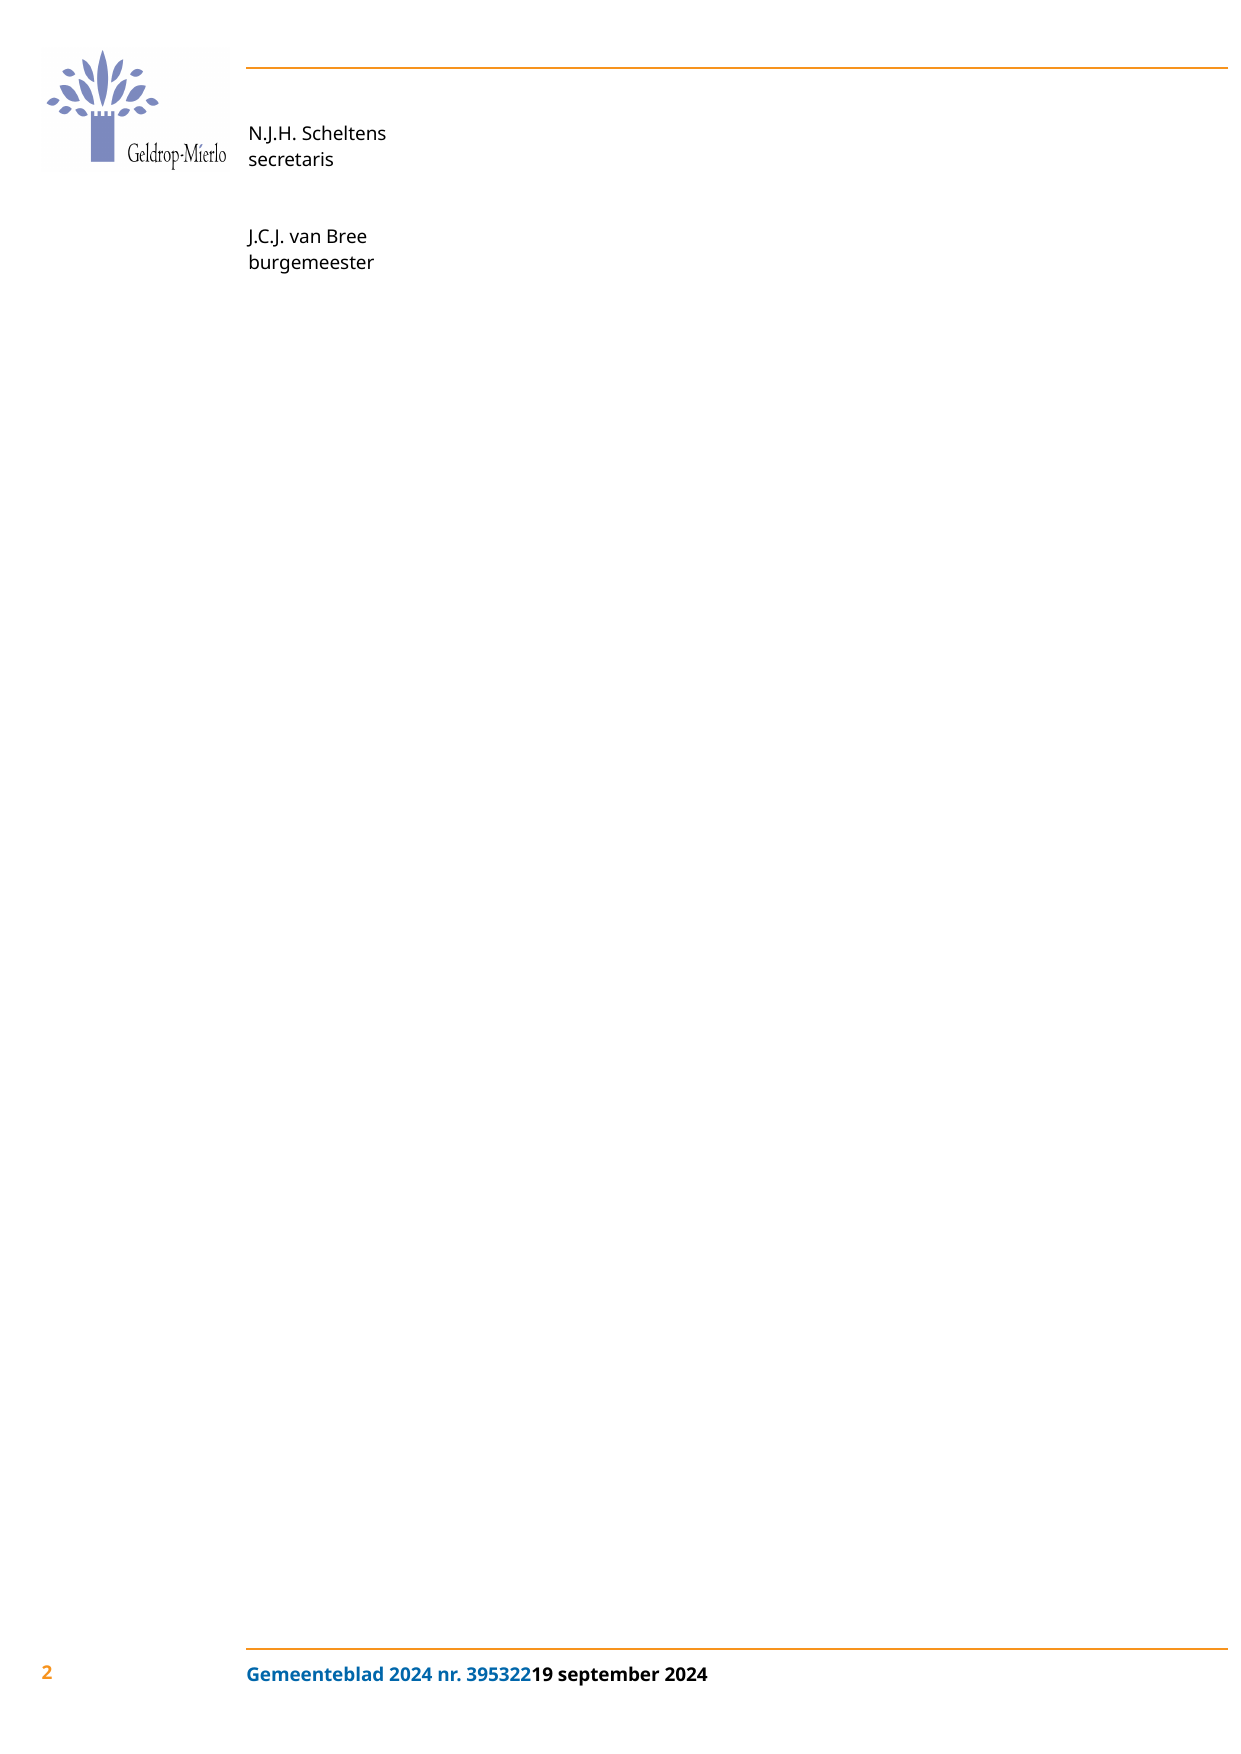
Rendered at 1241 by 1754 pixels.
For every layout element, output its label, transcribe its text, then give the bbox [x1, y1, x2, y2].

text J.C.J. van Bree [248, 223, 1152, 249]
picture [41, 47, 231, 172]
text secretaris [248, 146, 1152, 172]
text N.J.H. Scheltens [248, 121, 1152, 146]
text burgemeester [248, 249, 1152, 275]
